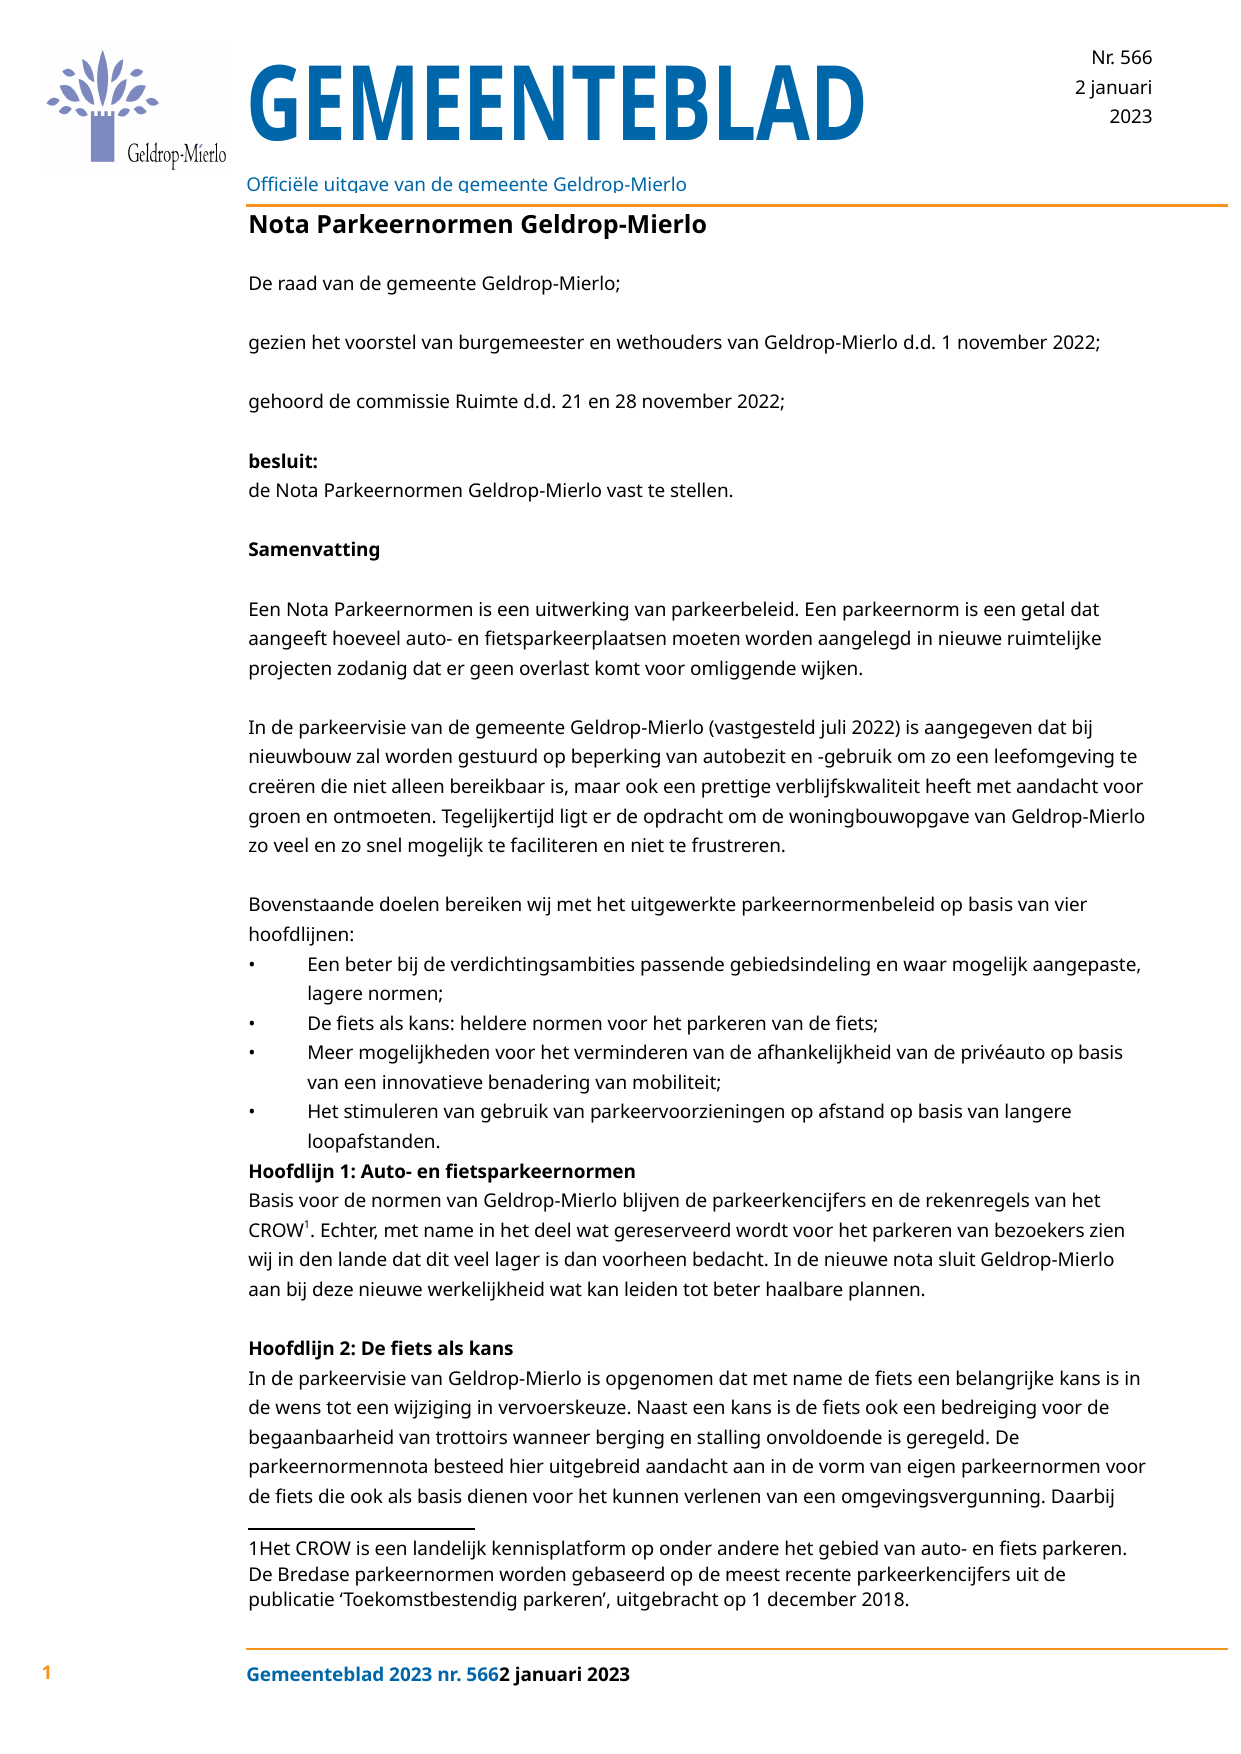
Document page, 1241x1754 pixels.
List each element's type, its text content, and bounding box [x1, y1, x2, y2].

text Een Nota Parkeernormen is een uitwerking van parkeerbeleid. Een parkeernorm is een getal dat aangeeft hoeveel auto- en fietsparkeerplaatsen moeten worden aangelegd in nieuwe ruimtelijke projecten zodanig dat er geen overlast komt voor omliggende wijken. [248, 596, 1152, 681]
text Hoofdlijn 1: Auto- en fietsparkeernormen [248, 1158, 1152, 1183]
text besluit: [248, 448, 1152, 473]
text In de parkeervisie van Geldrop-Mierlo is opgenomen dat met name de fiets een belangrijke kans is in de wens tot een wijziging in vervoerskeuze. Naast een kans is de fiets ook een bedreiging voor de begaanbaarheid van trottoirs wanneer berging en stalling onvoldoende is geregeld. De parkeernormennota besteed hier uitgebreid aandacht aan in de vorm van eigen parkeernormen voor de fiets die ook als basis dienen voor het kunnen verlenen van een omgevingsvergunning. Daarbij [248, 1365, 1152, 1509]
list De fiets als kans: heldere normen voor het parkeren van de fiets; [248, 1010, 1152, 1036]
text Bovenstaande doelen bereiken wij met het uitgewerkte parkeernormenbeleid op basis van vier hoofdlijnen: [248, 892, 1152, 947]
text gezien het voorstel van burgemeester en wethouders van Geldrop-Mierlo d.d. 1 november 2022; [248, 329, 1152, 355]
text De raad van de gemeente Geldrop-Mierlo; [248, 270, 1152, 296]
text Nota Parkeernormen Geldrop-Mierlo [248, 207, 1152, 241]
text de Nota Parkeernormen Geldrop-Mierlo vast te stellen. [248, 477, 1152, 503]
text Hoofdlijn 2: De fiets als kans [248, 1335, 1152, 1361]
list Het stimuleren van gebruik van parkeervoorzieningen op afstand op basis van langere loopafstanden. [248, 1099, 1152, 1154]
list Meer mogelijkheden voor het verminderen van de afhankelijkheid van de privéauto op basis van een innovatieve benadering van mobiliteit; [248, 1039, 1152, 1095]
text gehoord de commissie Ruimte d.d. 21 en 28 november 2022; [248, 389, 1152, 414]
text Basis voor de normen van Geldrop-Mierlo blijven de parkeerkencijfers en de rekenregels van het CROW. Echter, met name in het deel wat gereserveerd wordt voor het parkeren van bezoekers zien wij in den lande dat dit veel lager is dan voorheen bedacht. In de nieuwe nota sluit Geldrop-Mierlo aan bij deze nieuwe werkelijkheid wat kan leiden tot beter haalbare plannen. [248, 1187, 1152, 1302]
list Een beter bij de verdichtingsambities passende gebiedsindeling en waar mogelijk aangepaste, lagere normen; [248, 951, 1152, 1006]
text Het CROW is een landelijk kennisplatform op onder andere het gebied van auto- en fiets parkeren. De Bredase parkeernormen worden gebaseerd op de meest recente parkeerkencijfers uit de publicatie ‘Toekomstbestendig parkeren’, uitgebracht op 1 december 2018. [248, 1535, 1152, 1612]
picture [41, 47, 231, 172]
text Samenvatting [248, 537, 1152, 562]
text In de parkeervisie van de gemeente Geldrop-Mierlo (vastgesteld juli 2022) is aangegeven dat bij nieuwbouw zal worden gestuurd op beperking van autobezit en -gebruik om zo een leefomgeving te creëren die niet alleen bereikbaar is, maar ook een prettige verblijfskwaliteit heeft met aandacht voor groen en ontmoeten. Tegelijkertijd ligt er de opdracht om de woningbouwopgave van Geldrop-Mierlo zo veel en zo snel mogelijk te faciliteren en niet te frustreren. [248, 714, 1152, 858]
